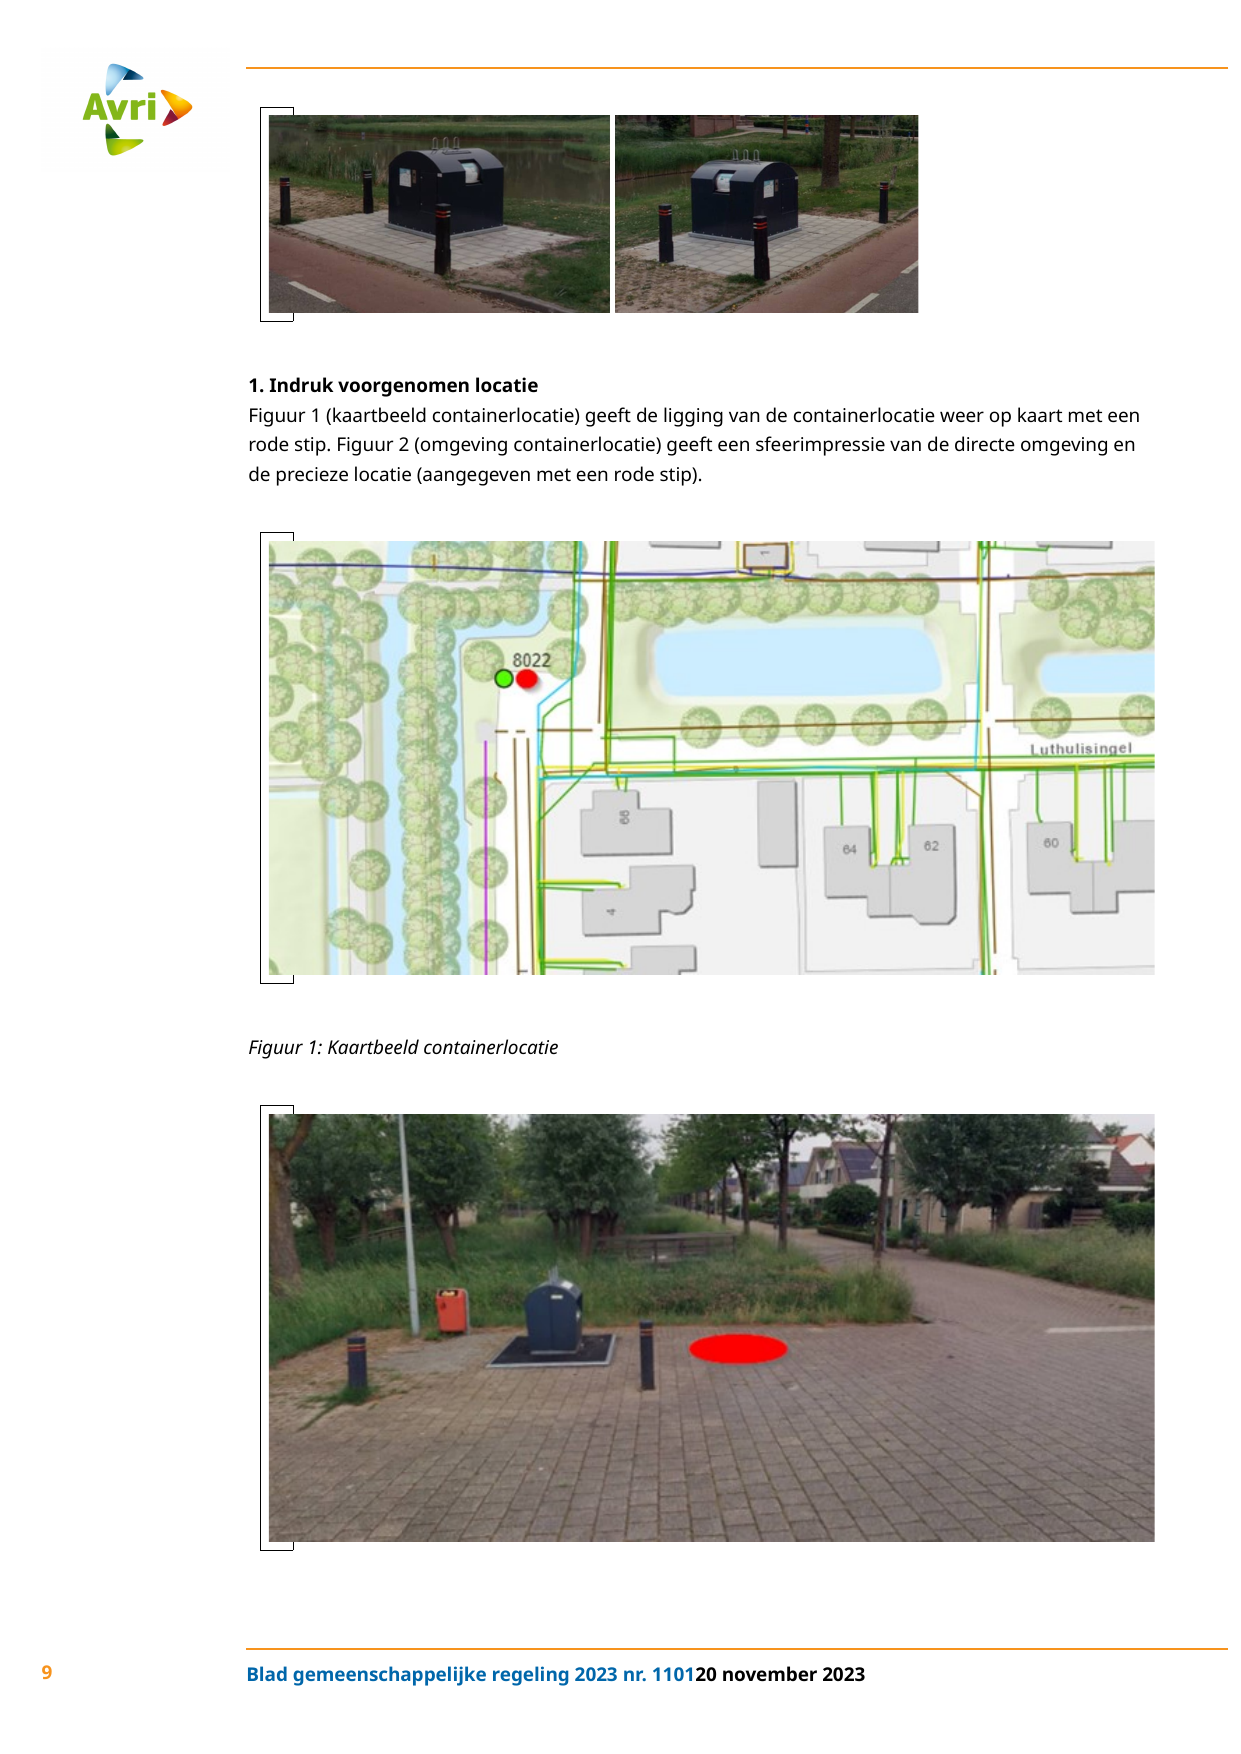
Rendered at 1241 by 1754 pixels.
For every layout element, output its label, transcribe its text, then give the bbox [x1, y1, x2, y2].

text Figuur 1 (kaartbeeld containerlocatie) geeft de ligging van de containerlocatie weer op kaart met een rode stip. Figuur 2 (omgeving containerlocatie) geeft een sfeerimpressie van de directe omgeving en de precieze locatie (aangegeven met een rode stip). [248, 402, 1152, 487]
text Figuur 1: Kaartbeeld containerlocatie [248, 1034, 1152, 1060]
text 1. Indruk voorgenomen locatie [248, 372, 1152, 398]
picture [41, 47, 231, 172]
picture [268, 541, 1155, 975]
picture [268, 1114, 1155, 1542]
picture [268, 115, 919, 313]
